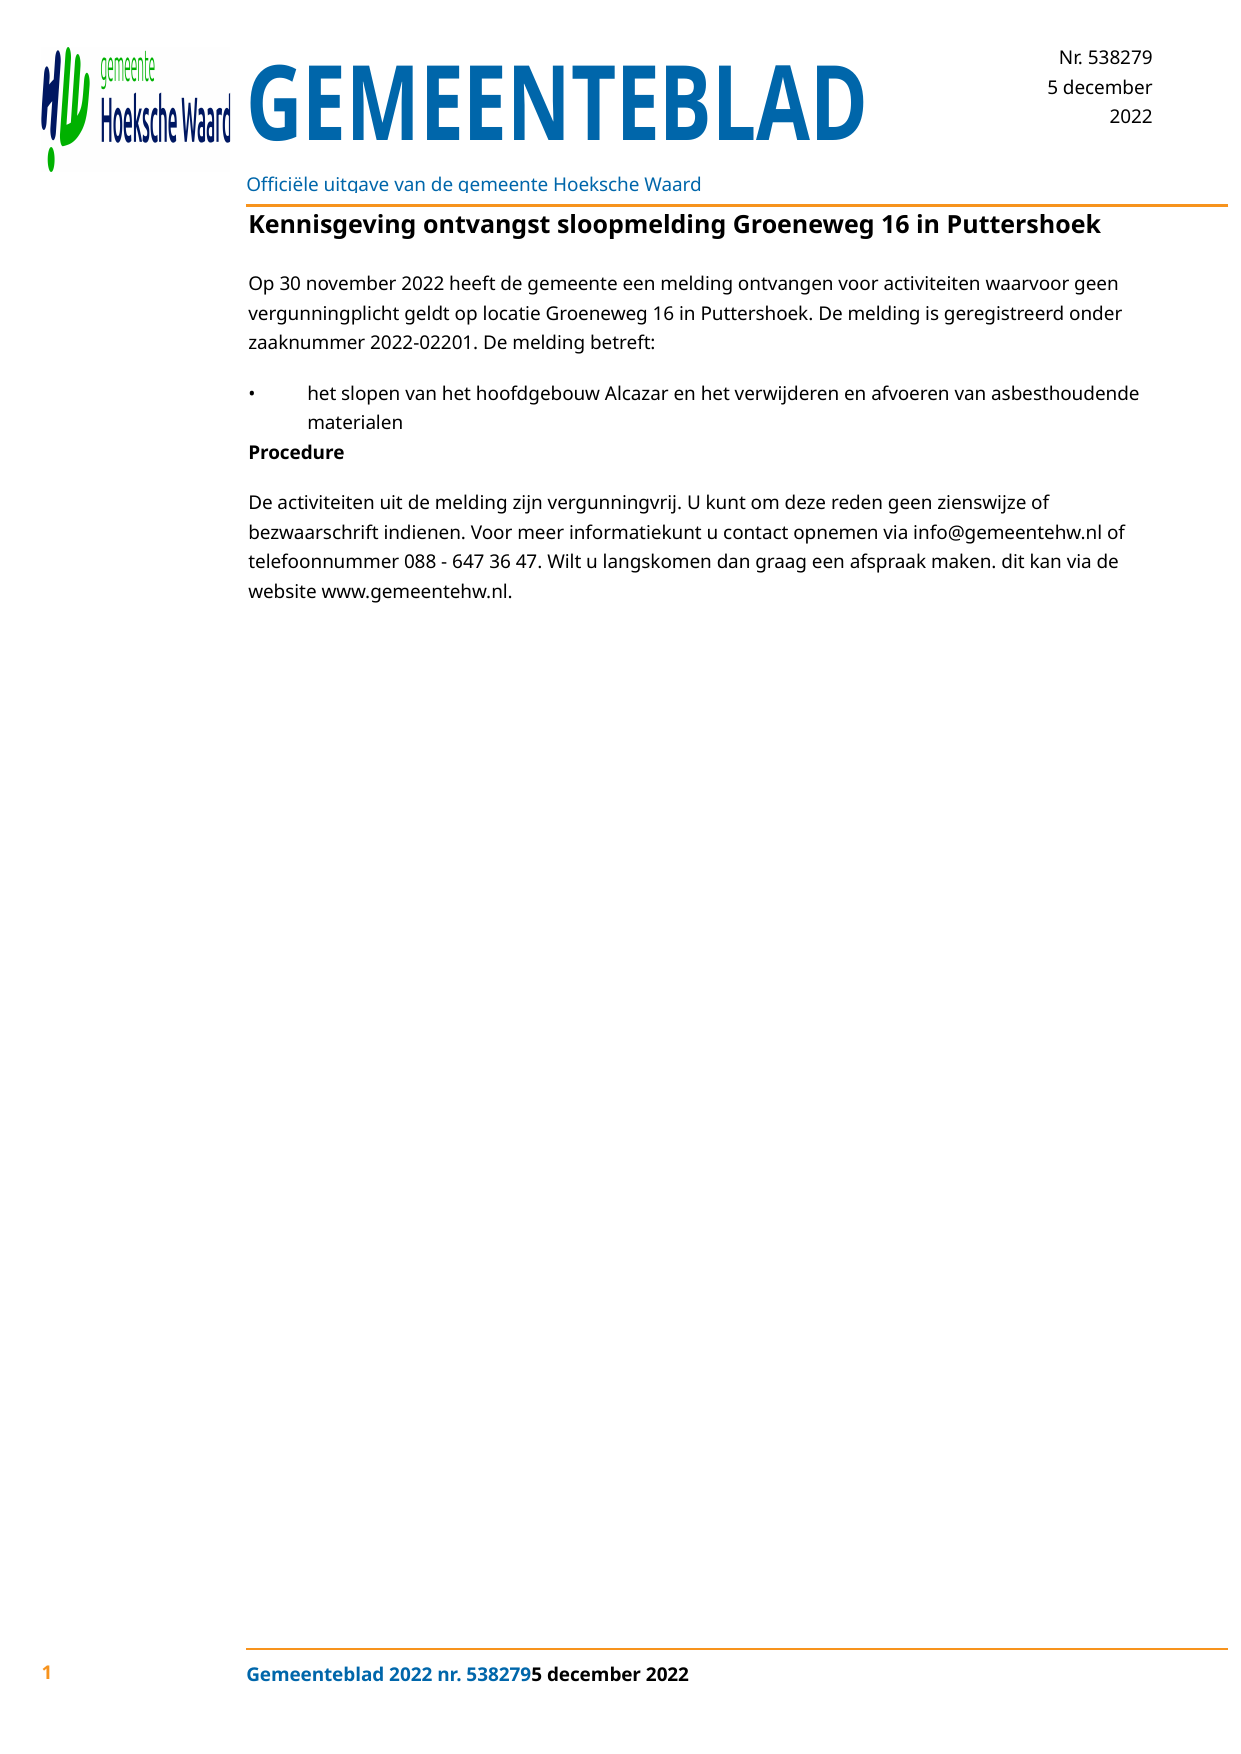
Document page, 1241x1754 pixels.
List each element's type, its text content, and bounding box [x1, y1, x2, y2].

text De activiteiten uit de melding zijn vergunningvrij. U kunt om deze reden geen zienswijze of bezwaarschrift indienen. Voor meer informatiekunt u contact opnemen via info@gemeentehw.nl of telefoonnummer 088 - 647 36 47. Wilt u langskomen dan graag een afspraak maken. dit kan via de website www.gemeentehw.nl. [248, 489, 1152, 604]
text Kennisgeving ontvangst sloopmelding Groeneweg 16 in Puttershoek [248, 207, 1152, 241]
list het slopen van het hoofdgebouw Alcazar en het verwijderen en afvoeren van asbesthoudende materialen [248, 380, 1152, 435]
text Op 30 november 2022 heeft de gemeente een melding ontvangen voor activiteiten waarvoor geen vergunningplicht geldt op locatie Groeneweg 16 in Puttershoek. De melding is geregistreerd onder zaaknummer 2022-02201. De melding betreft: [248, 270, 1152, 355]
text Procedure [248, 439, 1152, 465]
picture [41, 47, 231, 172]
